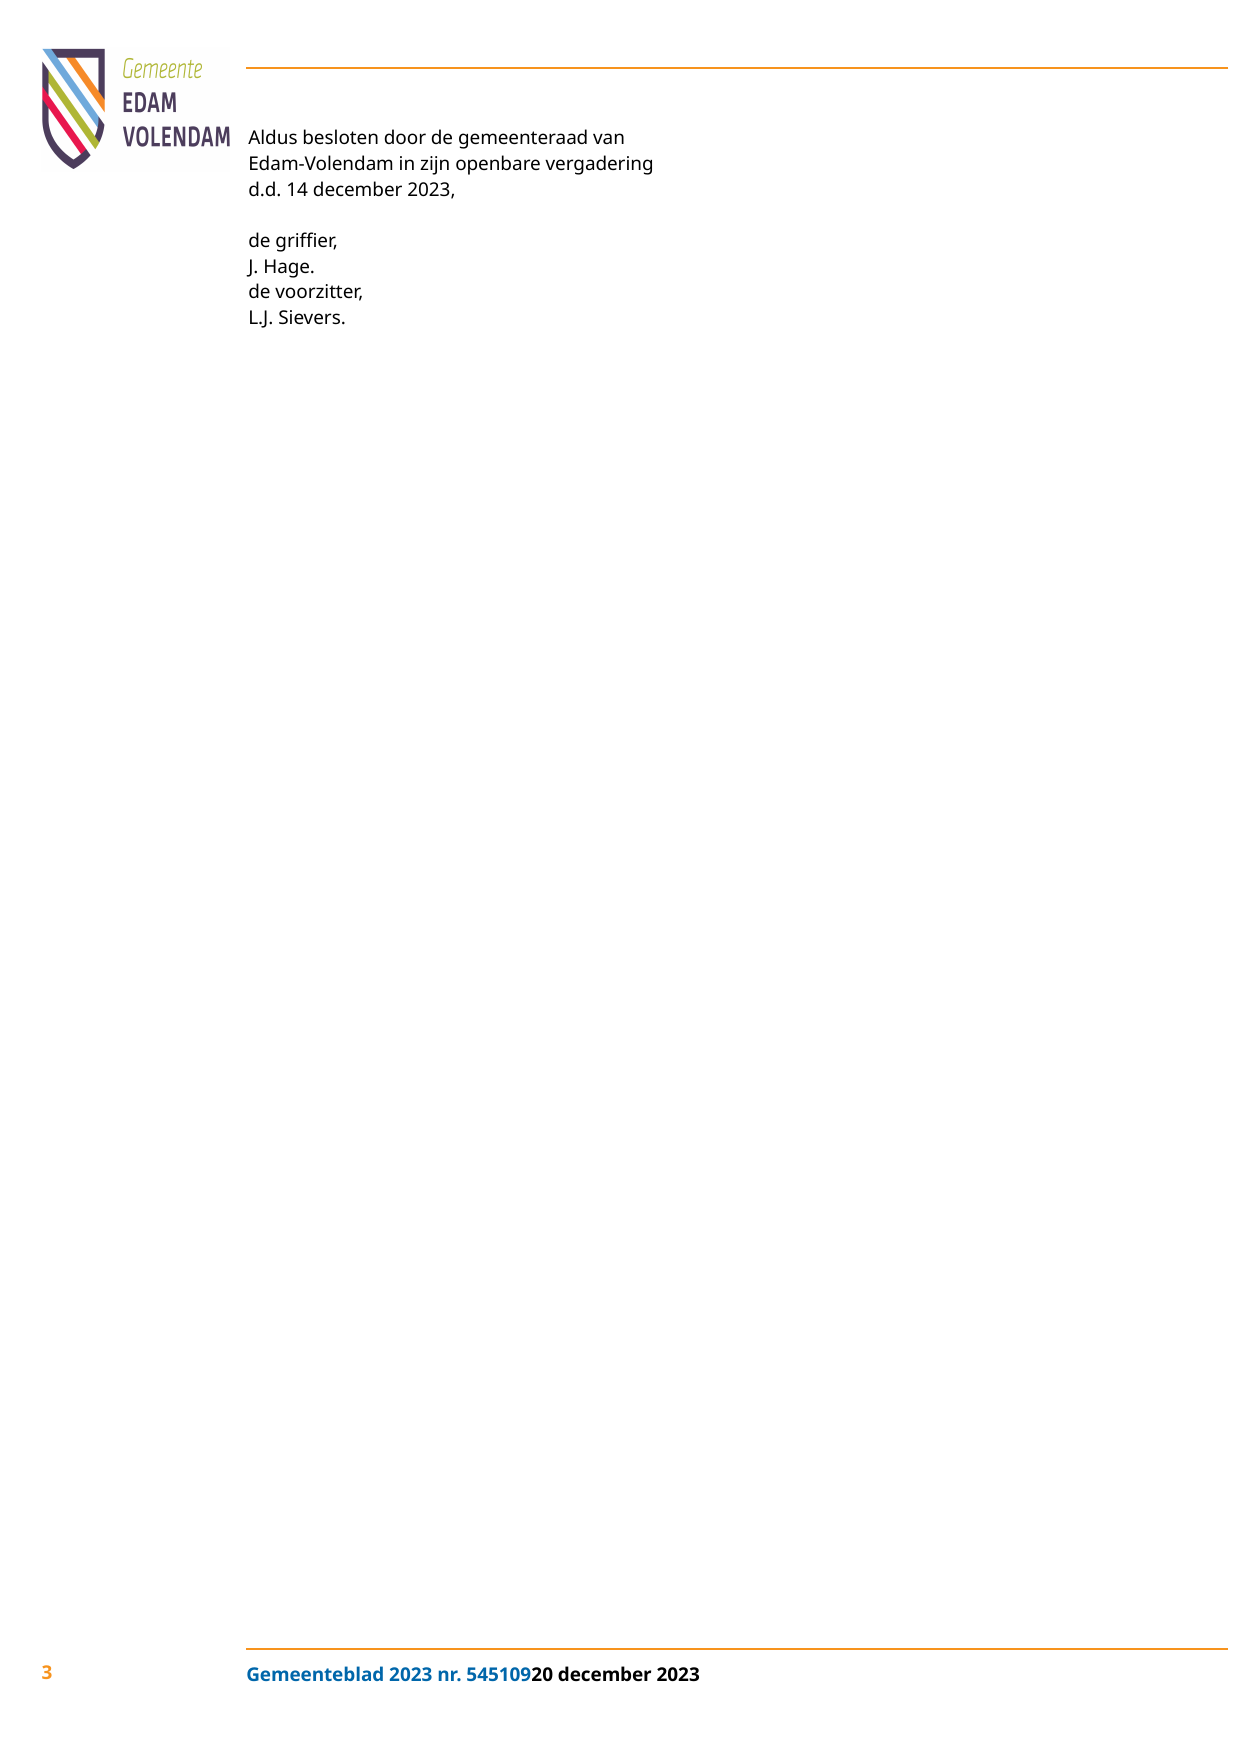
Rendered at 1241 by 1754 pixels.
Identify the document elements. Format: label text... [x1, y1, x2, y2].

text Aldus besloten door de gemeenteraad van [248, 124, 1152, 150]
text de voorzitter, [248, 279, 1152, 304]
picture [41, 47, 231, 172]
text J. Hage. [248, 253, 1152, 279]
text d.d. 14 december 2023, [248, 176, 1152, 202]
text de griffier, [248, 227, 1152, 253]
text Edam-Volendam in zijn openbare vergadering [248, 150, 1152, 176]
text L.J. Sievers. [248, 304, 1152, 330]
